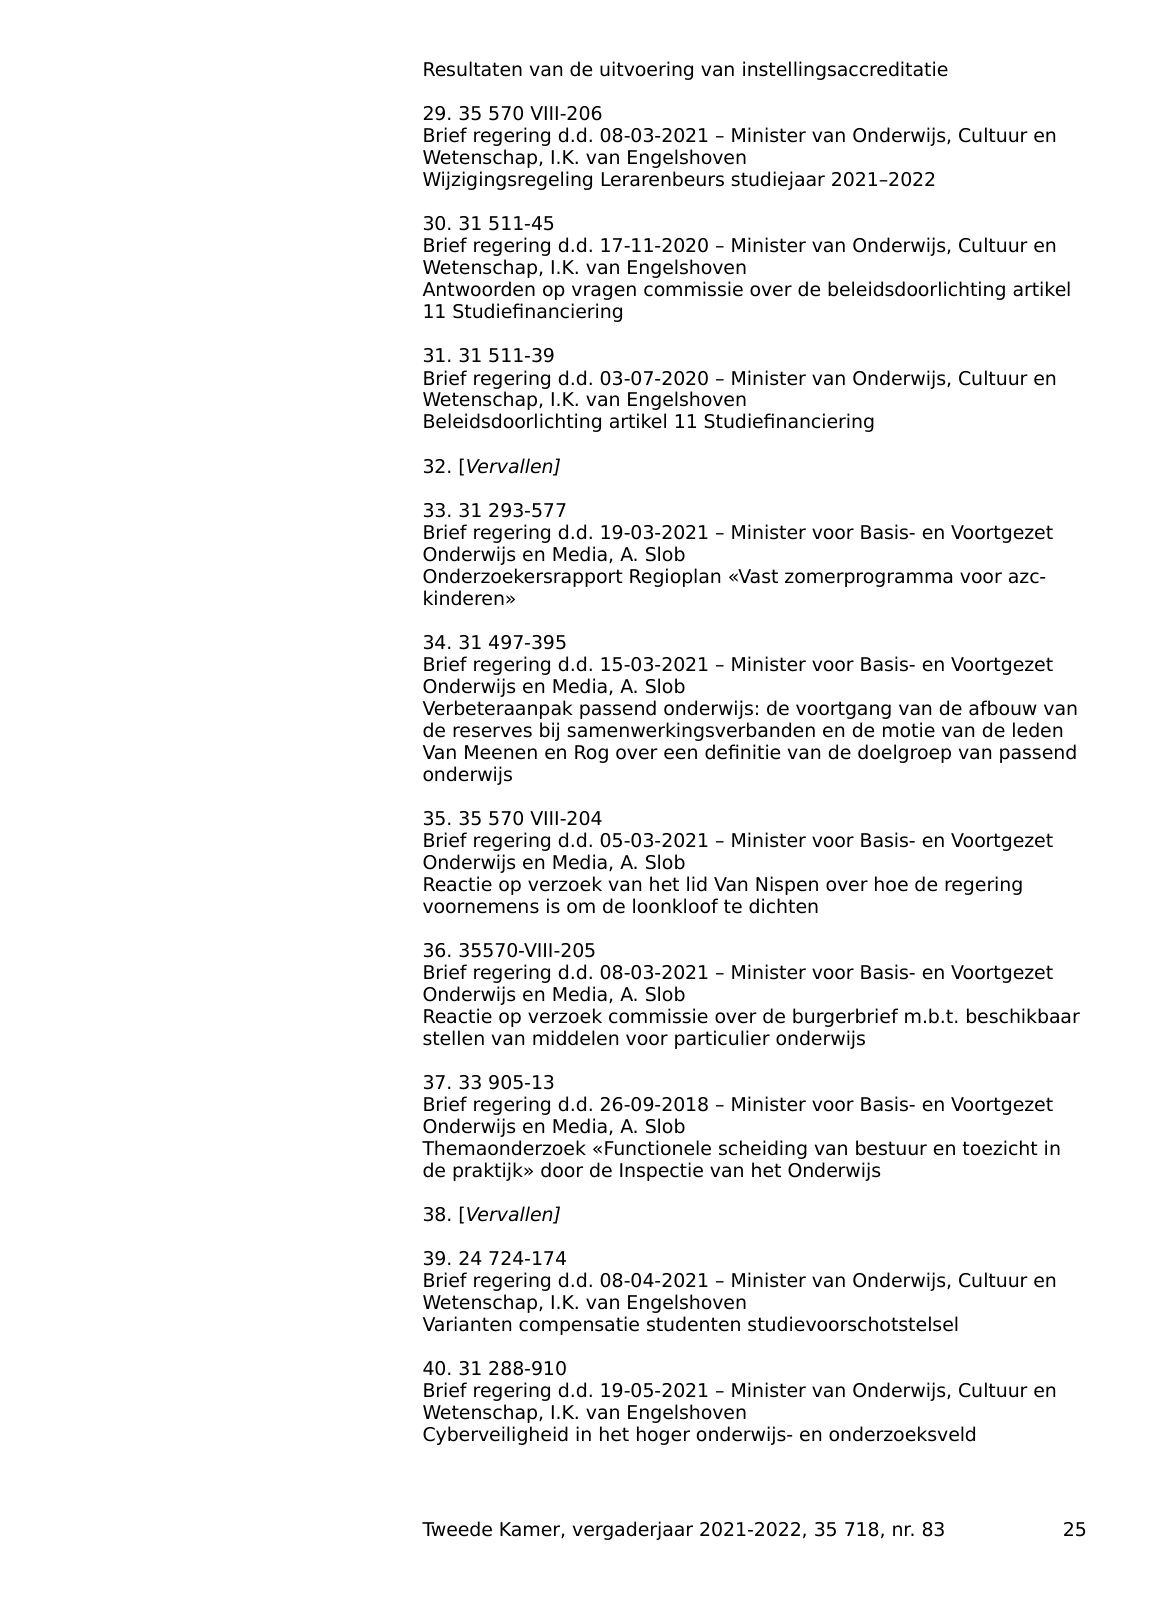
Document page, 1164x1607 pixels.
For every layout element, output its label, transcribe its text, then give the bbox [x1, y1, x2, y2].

text Brief regering d.d. 17-11-2020 – Minister van Onderwijs, Cultuur en Wetenschap, I.K. van Engelshoven [422, 235, 1087, 279]
text Reactie op verzoek van het lid Van Nispen over hoe de regering voornemens is om de loonkloof te dichten [422, 874, 1087, 918]
text Brief regering d.d. 03-07-2020 – Minister van Onderwijs, Cultuur en Wetenschap, I.K. van Engelshoven [422, 367, 1087, 411]
text 37. 33 905-13 [422, 1072, 1087, 1094]
text 33. 31 293-577 [422, 500, 1087, 522]
text 35. 35 570 VIII-204 [422, 808, 1087, 830]
text 31. 31 511-39 [422, 345, 1087, 367]
text Varianten compensatie studenten studievoorschotstelsel [422, 1314, 1087, 1336]
text Brief regering d.d. 26-09-2018 – Minister voor Basis- en Voortgezet Onderwijs en Media, A. Slob [422, 1094, 1087, 1138]
text Onderzoekersrapport Regioplan «Vast zomerprogramma voor azc-kinderen» [422, 566, 1087, 609]
text Brief regering d.d. 08-03-2021 – Minister van Onderwijs, Cultuur en Wetenschap, I.K. van Engelshoven [422, 125, 1087, 169]
text 29. 35 570 VIII-206 [422, 103, 1087, 125]
text Resultaten van de uitvoering van instellingsaccreditatie [422, 59, 1087, 81]
text Reactie op verzoek commissie over de burgerbrief m.b.t. beschikbaar stellen van middelen voor particulier onderwijs [422, 1006, 1087, 1050]
text Beleidsdoorlichting artikel 11 Studiefinanciering [422, 411, 1087, 433]
text 39. 24 724-174 [422, 1248, 1087, 1270]
text 30. 31 511-45 [422, 213, 1087, 235]
text Brief regering d.d. 08-04-2021 – Minister van Onderwijs, Cultuur en Wetenschap, I.K. van Engelshoven [422, 1270, 1087, 1314]
text 36. 35570-VIII-205 [422, 940, 1087, 962]
text 38. [Vervallen] [422, 1204, 1087, 1226]
text Verbeteraanpak passend onderwijs: de voortgang van de afbouw van de reserves bij samenwerkingsverbanden en de motie van de leden Van Meenen en Rog over een definitie van de doelgroep van passend onderwijs [422, 698, 1087, 786]
text Brief regering d.d. 19-05-2021 – Minister van Onderwijs, Cultuur en Wetenschap, I.K. van Engelshoven [422, 1380, 1087, 1424]
text Brief regering d.d. 05-03-2021 – Minister voor Basis- en Voortgezet Onderwijs en Media, A. Slob [422, 830, 1087, 874]
text Brief regering d.d. 19-03-2021 – Minister voor Basis- en Voortgezet Onderwijs en Media, A. Slob [422, 522, 1087, 566]
text Antwoorden op vragen commissie over de beleidsdoorlichting artikel 11 Studiefinanciering [422, 279, 1087, 323]
text 40. 31 288-910 [422, 1358, 1087, 1380]
text Brief regering d.d. 15-03-2021 – Minister voor Basis- en Voortgezet Onderwijs en Media, A. Slob [422, 654, 1087, 698]
text Brief regering d.d. 08-03-2021 – Minister voor Basis- en Voortgezet Onderwijs en Media, A. Slob [422, 962, 1087, 1006]
text Cyberveiligheid in het hoger onderwijs- en onderzoeksveld [422, 1424, 1087, 1446]
text 32. [Vervallen] [422, 456, 1087, 477]
text 34. 31 497-395 [422, 632, 1087, 654]
text Themaonderzoek «Functionele scheiding van bestuur en toezicht in de praktijk» door de Inspectie van het Onderwijs [422, 1138, 1087, 1182]
text Wijzigingsregeling Lerarenbeurs studiejaar 2021–2022 [422, 169, 1087, 191]
